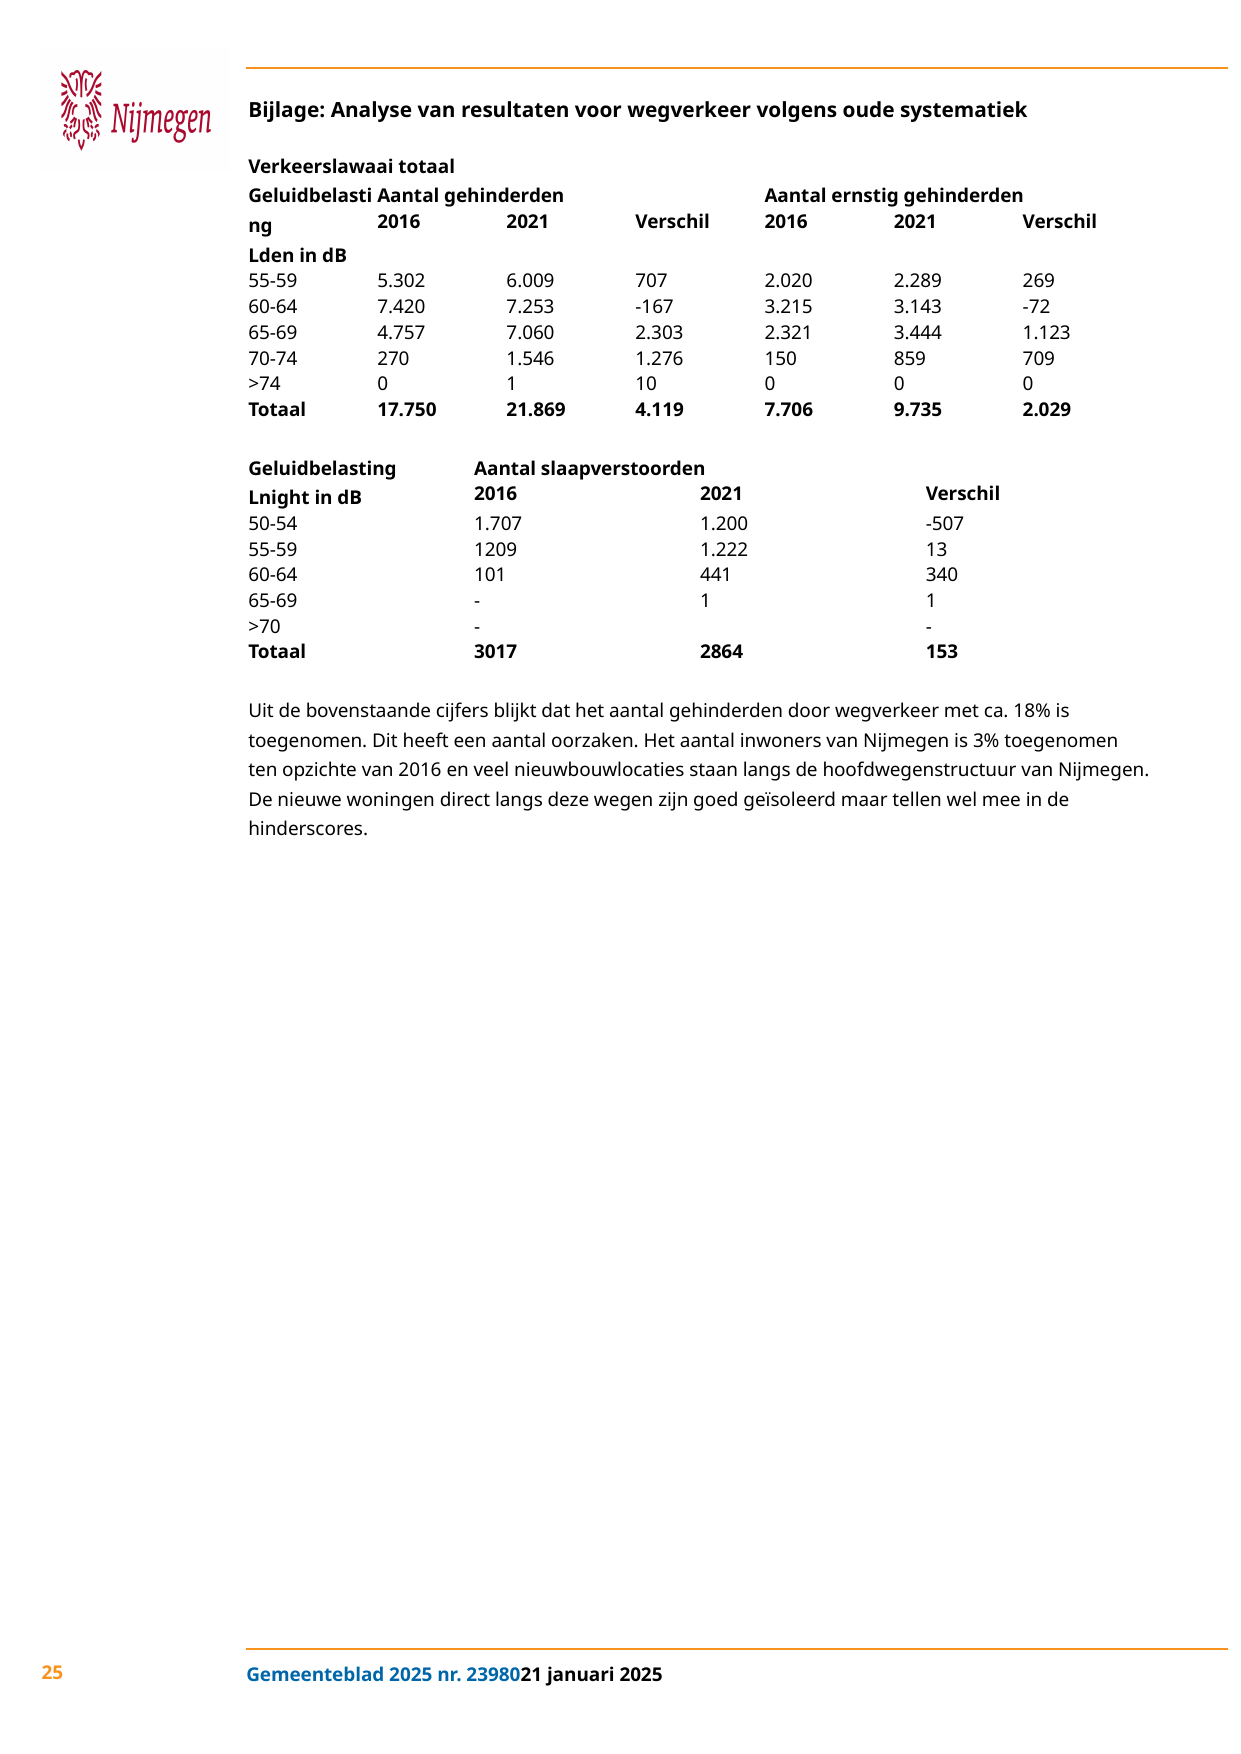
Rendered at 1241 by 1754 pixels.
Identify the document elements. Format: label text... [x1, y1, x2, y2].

table_cell 2021 [894, 208, 1022, 267]
table_cell 1 [506, 370, 635, 396]
table_header Aantal slaapverstoorden [474, 455, 1152, 481]
table_cell 4.119 [635, 396, 764, 422]
table_cell 7.706 [764, 396, 893, 422]
table_cell 3017 [474, 639, 700, 664]
table_cell 6.009 [506, 268, 635, 293]
table_cell - [926, 613, 1152, 639]
table_cell 2.303 [635, 319, 764, 345]
table_header Aantal gehinderden [377, 183, 764, 208]
table_cell Verschil [926, 481, 1152, 510]
table_cell Verschil [1023, 208, 1152, 267]
table_cell 55-59 [248, 536, 474, 562]
table_cell 2.029 [1023, 396, 1152, 422]
table_cell 150 [764, 345, 893, 370]
text Uit de bovenstaande cijfers blijkt dat het aantal gehinderden door wegverkeer met ca. 18% is toegenomen. Dit heeft een aantal oorzaken. Het aantal inwoners van Nijmegen is 3% toegenomen ten opzichte van 2016 en veel nieuwbouwlocaties staan langs de hoofdwegenstructuur van Nijmegen. De nieuwe woningen direct langs deze wegen zijn goed geïsoleerd maar tellen wel mee in de hinderscores. [248, 697, 1152, 841]
table_cell 2021 [700, 481, 926, 510]
table_cell 1.200 [700, 510, 926, 536]
table_cell 0 [764, 370, 893, 396]
table_header Geluidbelasting Lnight in dB [248, 455, 474, 510]
text Verkeerslawaai totaal [248, 153, 1152, 179]
table_cell 1.222 [700, 536, 926, 562]
table_cell 859 [894, 345, 1022, 370]
table_cell 0 [894, 370, 1022, 396]
table_cell 70-74 [248, 345, 377, 370]
table_cell 17.750 [377, 396, 506, 422]
table_cell >70 [248, 613, 474, 639]
picture [41, 47, 231, 172]
table_cell 270 [377, 345, 506, 370]
table_cell 2021 [506, 208, 635, 267]
table_cell 709 [1023, 345, 1152, 370]
table_cell 50-54 [248, 510, 474, 536]
table_cell >74 [248, 370, 377, 396]
table_cell 2.020 [764, 268, 893, 293]
table_cell 269 [1023, 268, 1152, 293]
table_cell 0 [1023, 370, 1152, 396]
table_cell Totaal [248, 639, 474, 664]
table_cell Totaal [248, 396, 377, 422]
table_cell 707 [635, 268, 764, 293]
table_cell 2864 [700, 639, 926, 664]
table_cell -72 [1023, 293, 1152, 319]
table_cell 60-64 [248, 293, 377, 319]
table_cell 1.707 [474, 510, 700, 536]
table_cell 60-64 [248, 562, 474, 587]
table_cell 2.289 [894, 268, 1022, 293]
table_cell 10 [635, 370, 764, 396]
table_cell - [474, 587, 700, 613]
text Bijlage: Analyse van resultaten voor wegverkeer volgens oude systematiek [248, 95, 1152, 123]
table_cell -507 [926, 510, 1152, 536]
table_header Geluidbelasting Lden in dB [248, 183, 377, 267]
table_cell 9.735 [894, 396, 1022, 422]
table_cell 441 [700, 562, 926, 587]
table_cell 13 [926, 536, 1152, 562]
table_cell Verschil [635, 208, 764, 267]
table_cell 65-69 [248, 319, 377, 345]
table_cell 1.546 [506, 345, 635, 370]
table_cell 101 [474, 562, 700, 587]
table_cell -167 [635, 293, 764, 319]
table_cell 2016 [377, 208, 506, 267]
table_cell 7.420 [377, 293, 506, 319]
table_cell 0 [377, 370, 506, 396]
table_cell 3.143 [894, 293, 1022, 319]
table_cell 3.444 [894, 319, 1022, 345]
table_cell [700, 613, 926, 639]
table_cell 3.215 [764, 293, 893, 319]
table_cell 7.253 [506, 293, 635, 319]
table_cell 21.869 [506, 396, 635, 422]
table_cell 153 [926, 639, 1152, 664]
table_cell 7.060 [506, 319, 635, 345]
table_cell - [474, 613, 700, 639]
table_cell 55-59 [248, 268, 377, 293]
table_cell 2016 [764, 208, 893, 267]
table_cell 1 [926, 587, 1152, 613]
table_cell 2016 [474, 481, 700, 510]
table_cell 5.302 [377, 268, 506, 293]
table_cell 1 [700, 587, 926, 613]
table_cell 1209 [474, 536, 700, 562]
table_cell 1.276 [635, 345, 764, 370]
table_cell 4.757 [377, 319, 506, 345]
table_cell 2.321 [764, 319, 893, 345]
table_cell 65-69 [248, 587, 474, 613]
table_cell 340 [926, 562, 1152, 587]
table_header Aantal ernstig gehinderden [764, 183, 1152, 208]
table_cell 1.123 [1023, 319, 1152, 345]
